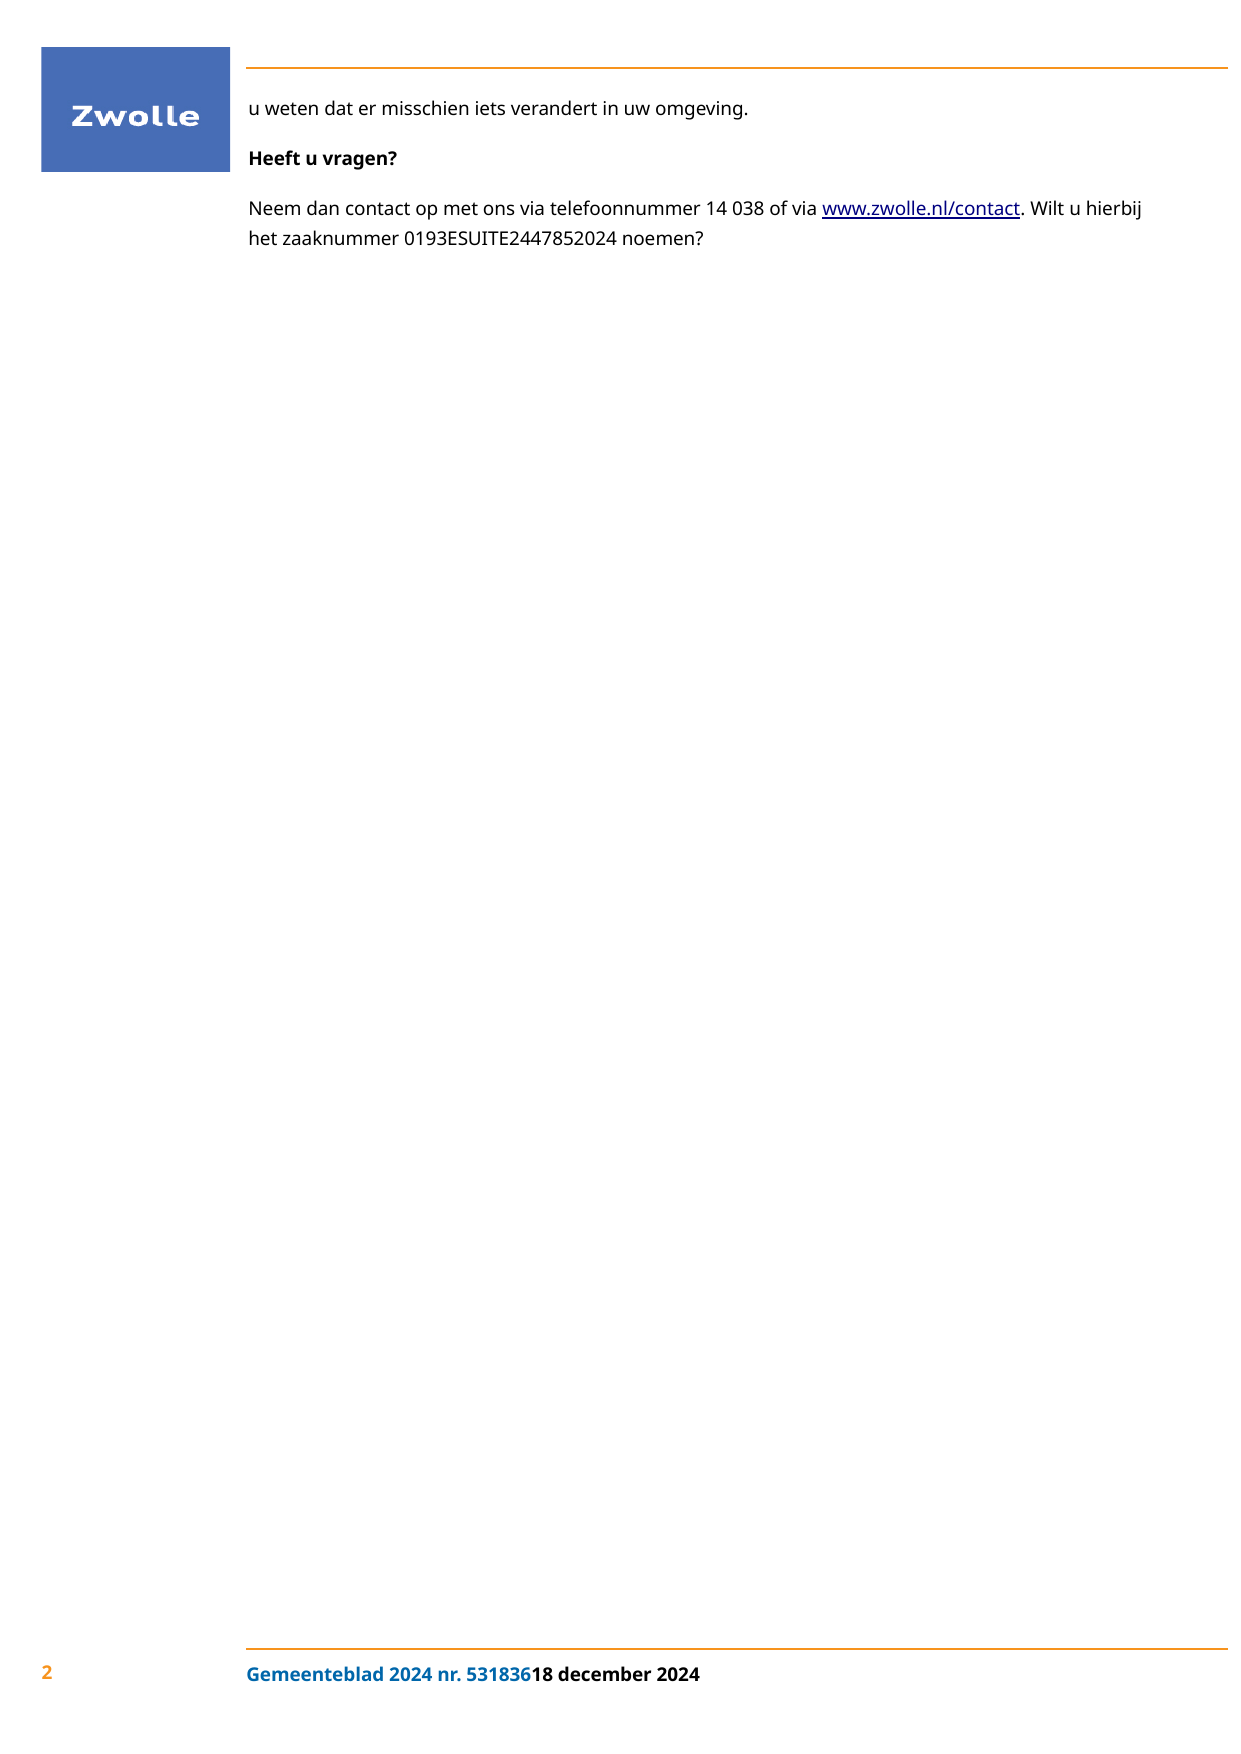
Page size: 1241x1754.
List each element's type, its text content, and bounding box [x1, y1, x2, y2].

picture [41, 47, 231, 172]
text Neem dan contact op met ons via telefoonnummer 14 038 of via www.zwolle.nl/contact. Wilt u hierbij het zaaknummer 0193ESUITE2447852024 noemen? [248, 196, 1152, 251]
text u weten dat er misschien iets verandert in uw omgeving. [248, 95, 1152, 121]
text Heeft u vragen? [248, 145, 1152, 171]
